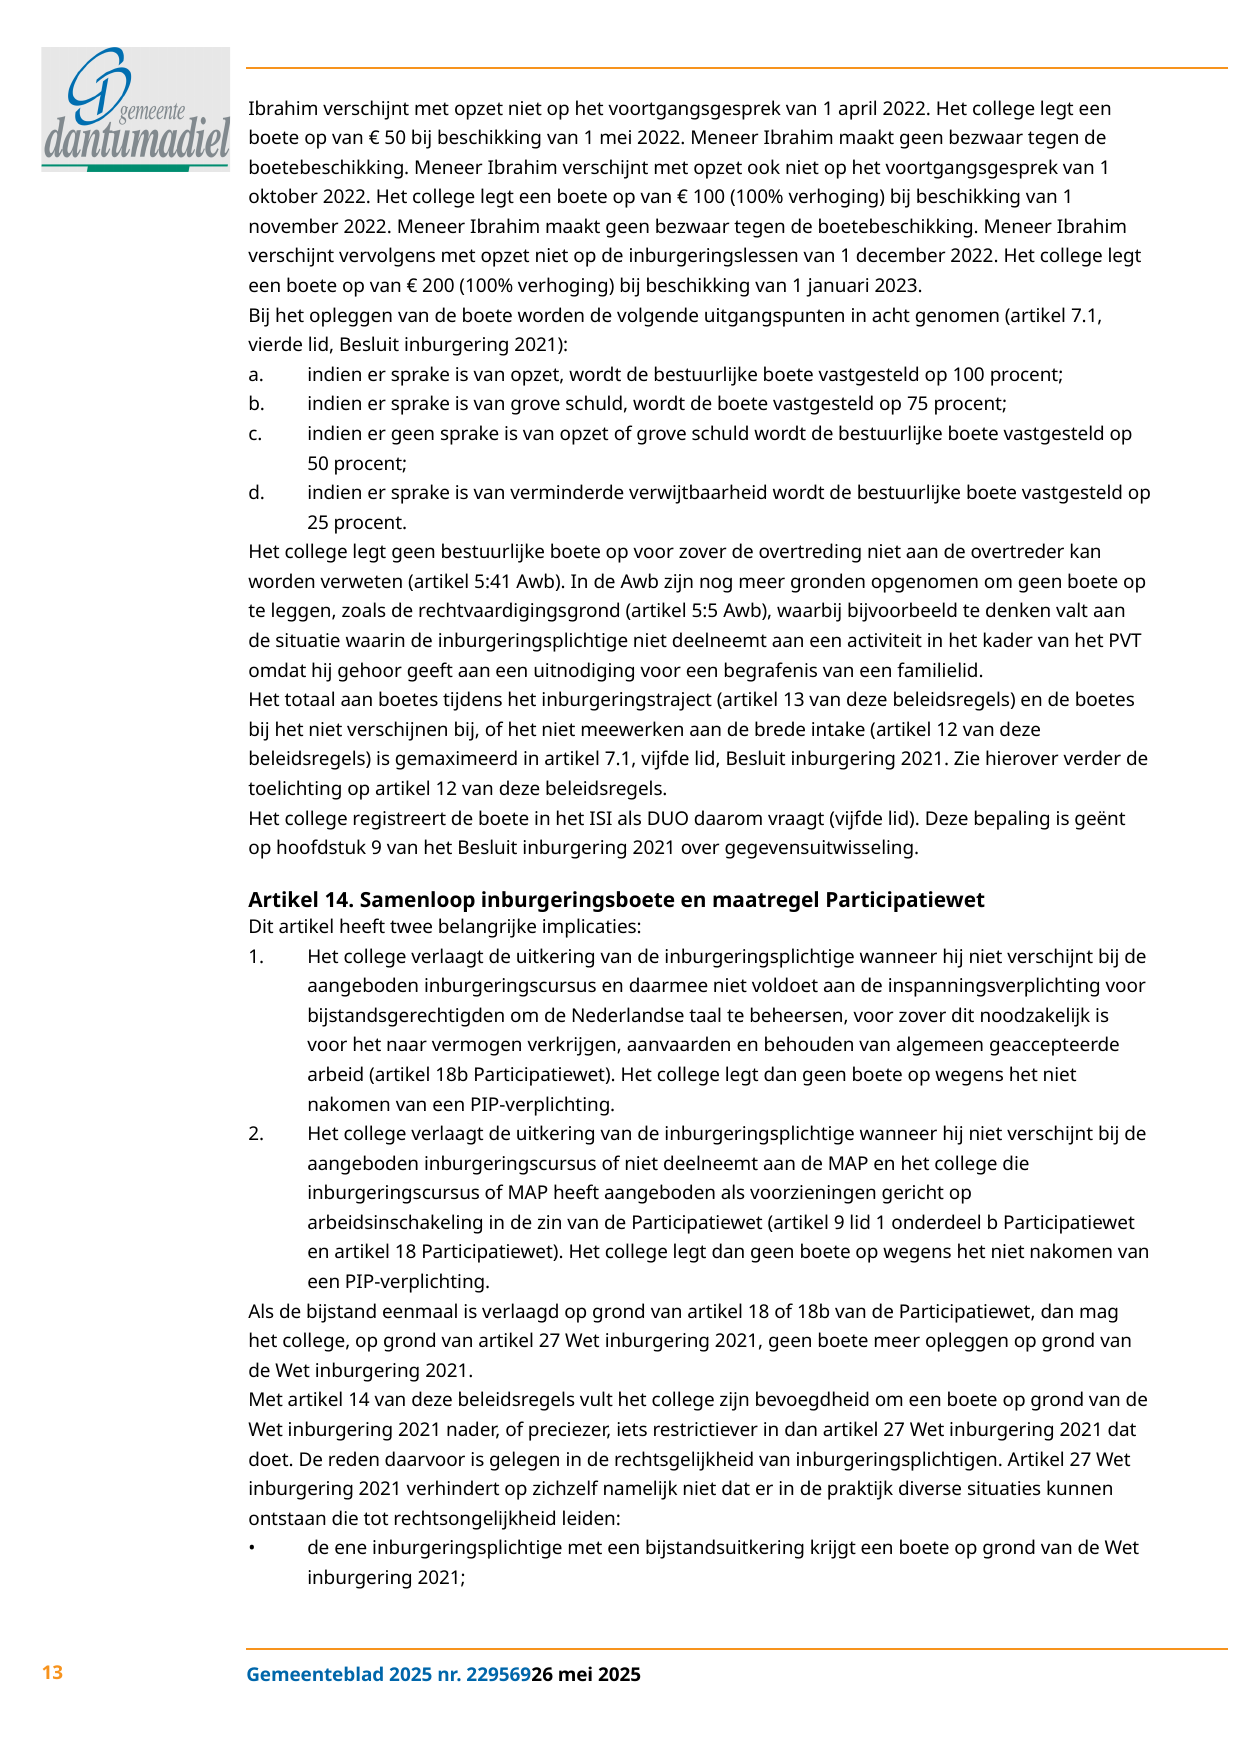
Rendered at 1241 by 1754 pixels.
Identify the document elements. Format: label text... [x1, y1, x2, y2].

list Het college verlaagt de uitkering van de inburgeringsplichtige wanneer hij niet verschijnt bij de aangeboden inburgeringscursus of niet deelneemt aan de MAP en het college die inburgeringscursus of MAP heeft aangeboden als voorzieningen gericht op arbeidsinschakeling in de zin van de Participatiewet (artikel 9 lid 1 onderdeel b Participatiewet en artikel 18 Participatiewet). Het college legt dan geen boete op wegens het niet nakomen van een PIP-verplichting. [248, 1120, 1152, 1294]
text Het college registreert de boete in het ISI als DUO daarom vraagt (vijfde lid). Deze bepaling is geënt op hoofdstuk 9 van het Besluit inburgering 2021 over gegevensuitwisseling. [248, 805, 1152, 860]
list indien er sprake is van opzet, wordt de bestuurlijke boete vastgesteld op 100 procent; [248, 361, 1152, 387]
text Het college legt geen bestuurlijke boete op voor zover de overtreding niet aan de overtreder kan worden verweten (artikel 5:41 Awb). In de Awb zijn nog meer gronden opgenomen om geen boete op te leggen, zoals de rechtvaardigingsgrond (artikel 5:5 Awb), waarbij bijvoorbeeld te denken valt aan de situatie waarin de inburgeringsplichtige niet deelneemt aan een activiteit in het kader van het PVT omdat hij gehoor geeft aan een uitnodiging voor een begrafenis van een familielid. [248, 538, 1152, 683]
list indien er geen sprake is van opzet of grove schuld wordt de bestuurlijke boete vastgesteld op 50 procent; [248, 420, 1152, 476]
text Dit artikel heeft twee belangrijke implicaties: [248, 913, 1152, 939]
text Bij het opleggen van de boete worden de volgende uitgangspunten in acht genomen (artikel 7.1, vierde lid, Besluit inburgering 2021): [248, 302, 1152, 357]
list de ene inburgeringsplichtige met een bijstandsuitkering krijgt een boete op grond van de Wet inburgering 2021; [248, 1534, 1152, 1590]
text Ibrahim verschijnt met opzet niet op het voortgangsgesprek van 1 april 2022. Het college legt een boete op van € 50 bij beschikking van 1 mei 2022. Meneer Ibrahim maakt geen bezwaar tegen de boetebeschikking. Meneer Ibrahim verschijnt met opzet ook niet op het voortgangsgesprek van 1 oktober 2022. Het college legt een boete op van € 100 (100% verhoging) bij beschikking van 1 november 2022. Meneer Ibrahim maakt geen bezwaar tegen de boetebeschikking. Meneer Ibrahim verschijnt vervolgens met opzet niet op de inburgeringslessen van 1 december 2022. Het college legt een boete op van € 200 (100% verhoging) bij beschikking van 1 januari 2023. [248, 95, 1152, 298]
text Artikel 14. Samenloop inburgeringsboete en maatregel Participatiewet [248, 885, 1152, 913]
picture [41, 47, 231, 172]
list indien er sprake is van grove schuld, wordt de boete vastgesteld op 75 procent; [248, 391, 1152, 416]
text Met artikel 14 van deze beleidsregels vult het college zijn bevoegdheid om een boete op grond van de Wet inburgering 2021 nader, of preciezer, iets restrictiever in dan artikel 27 Wet inburgering 2021 dat doet. De reden daarvoor is gelegen in de rechtsgelijkheid van inburgeringsplichtigen. Artikel 27 Wet inburgering 2021 verhindert op zichzelf namelijk niet dat er in de praktijk diverse situaties kunnen ontstaan die tot rechtsongelijkheid leiden: [248, 1387, 1152, 1531]
list indien er sprake is van verminderde verwijtbaarheid wordt de bestuurlijke boete vastgesteld op 25 procent. [248, 479, 1152, 535]
text Het totaal aan boetes tijdens het inburgeringstraject (artikel 13 van deze beleidsregels) en de boetes bij het niet verschijnen bij, of het niet meewerken aan de brede intake (artikel 12 van deze beleidsregels) is gemaximeerd in artikel 7.1, vijfde lid, Besluit inburgering 2021. Zie hierover verder de toelichting op artikel 12 van deze beleidsregels. [248, 686, 1152, 801]
list Het college verlaagt de uitkering van de inburgeringsplichtige wanneer hij niet verschijnt bij de aangeboden inburgeringscursus en daarmee niet voldoet aan de inspanningsverplichting voor bijstandsgerechtigden om de Nederlandse taal te beheersen, voor zover dit noodzakelijk is voor het naar vermogen verkrijgen, aanvaarden en behouden van algemeen geaccepteerde arbeid (artikel 18b Participatiewet). Het college legt dan geen boete op wegens het niet nakomen van een PIP-verplichting. [248, 943, 1152, 1116]
text Als de bijstand eenmaal is verlaagd op grond van artikel 18 of 18b van de Participatiewet, dan mag het college, op grond van artikel 27 Wet inburgering 2021, geen boete meer opleggen op grond van de Wet inburgering 2021. [248, 1298, 1152, 1383]
